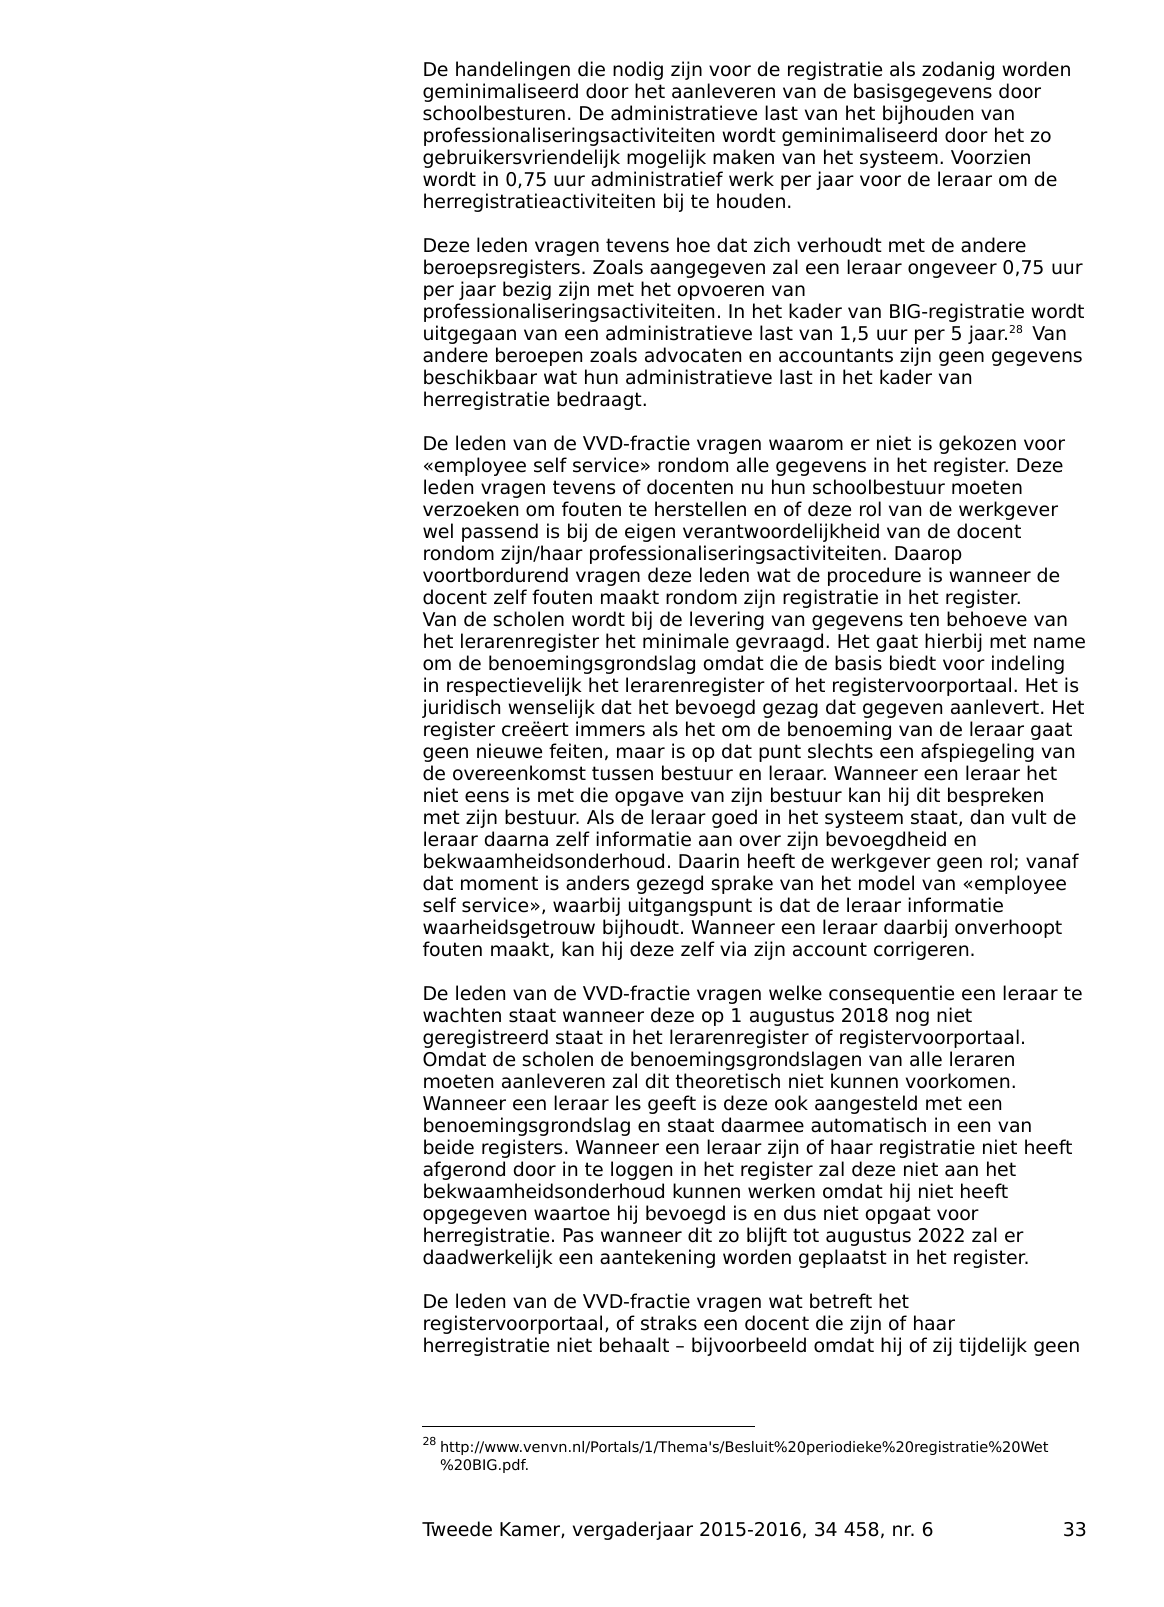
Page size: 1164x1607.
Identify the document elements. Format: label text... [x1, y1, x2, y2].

text De handelingen die nodig zijn voor de registratie als zodanig worden geminimaliseerd door het aanleveren van de basisgegevens door schoolbesturen. De administratieve last van het bijhouden van professionaliseringsactiviteiten wordt geminimaliseerd door het zo gebruikersvriendelijk mogelijk maken van het systeem. Voorzien wordt in 0,75 uur administratief werk per jaar voor de leraar om de herregistratieactiviteiten bij te houden. [422, 59, 1087, 213]
text Deze leden vragen tevens hoe dat zich verhoudt met de andere beroepsregisters. Zoals aangegeven zal een leraar ongeveer 0,75 uur per jaar bezig zijn met het opvoeren van professionaliseringsactiviteiten. In het kader van BIG-registratie wordt uitgegaan van een administratieve last van 1,5 uur per 5 jaar. Van andere beroepen zoals advocaten en accountants zijn geen gegevens beschikbaar wat hun administratieve last in het kader van herregistratie bedraagt. [422, 235, 1087, 411]
text http://www.venvn.nl/Portals/1/Thema's/Besluit%20periodieke%20registratie%20Wet%20BIG.pdf. [422, 1435, 1087, 1474]
text De leden van de VVD-fractie vragen waarom er niet is gekozen voor «employee self service» rondom alle gegevens in het register. Deze leden vragen tevens of docenten nu hun schoolbestuur moeten verzoeken om fouten te herstellen en of deze rol van de werkgever wel passend is bij de eigen verantwoordelijkheid van de docent rondom zijn/haar professionaliseringsactiviteiten. Daarop voortbordurend vragen deze leden wat de procedure is wanneer de docent zelf fouten maakt rondom zijn registratie in het register. [422, 433, 1087, 609]
text Van de scholen wordt bij de levering van gegevens ten behoeve van het lerarenregister het minimale gevraagd. Het gaat hierbij met name om de benoemingsgrondslag omdat die de basis biedt voor indeling in respectievelijk het lerarenregister of het registervoorportaal. Het is juridisch wenselijk dat het bevoegd gezag dat gegeven aanlevert. Het register creëert immers als het om de benoeming van de leraar gaat geen nieuwe feiten, maar is op dat punt slechts een afspiegeling van de overeenkomst tussen bestuur en leraar. Wanneer een leraar het niet eens is met die opgave van zijn bestuur kan hij dit bespreken met zijn bestuur. Als de leraar goed in het systeem staat, dan vult de leraar daarna zelf informatie aan over zijn bevoegdheid en bekwaamheidsonderhoud. Daarin heeft de werkgever geen rol; vanaf dat moment is anders gezegd sprake van het model van «employee self service», waarbij uitgangspunt is dat de leraar informatie waarheidsgetrouw bijhoudt. Wanneer een leraar daarbij onverhoopt fouten maakt, kan hij deze zelf via zijn account corrigeren. [422, 609, 1087, 961]
text Omdat de scholen de benoemingsgrondslagen van alle leraren moeten aanleveren zal dit theoretisch niet kunnen voorkomen. Wanneer een leraar les geeft is deze ook aangesteld met een benoemingsgrondslag en staat daarmee automatisch in een van beide registers. Wanneer een leraar zijn of haar registratie niet heeft afgerond door in te loggen in het register zal deze niet aan het bekwaamheidsonderhoud kunnen werken omdat hij niet heeft opgegeven waartoe hij bevoegd is en dus niet opgaat voor herregistratie. Pas wanneer dit zo blijft tot augustus 2022 zal er daadwerkelijk een aantekening worden geplaatst in het register. [422, 1049, 1087, 1268]
text De leden van de VVD-fractie vragen welke consequentie een leraar te wachten staat wanneer deze op 1 augustus 2018 nog niet geregistreerd staat in het lerarenregister of registervoorportaal. [422, 983, 1087, 1049]
text De leden van de VVD-fractie vragen wat betreft het registervoorportaal, of straks een docent die zijn of haar herregistratie niet behaalt – bijvoorbeeld omdat hij of zij tijdelijk geen [422, 1291, 1087, 1357]
